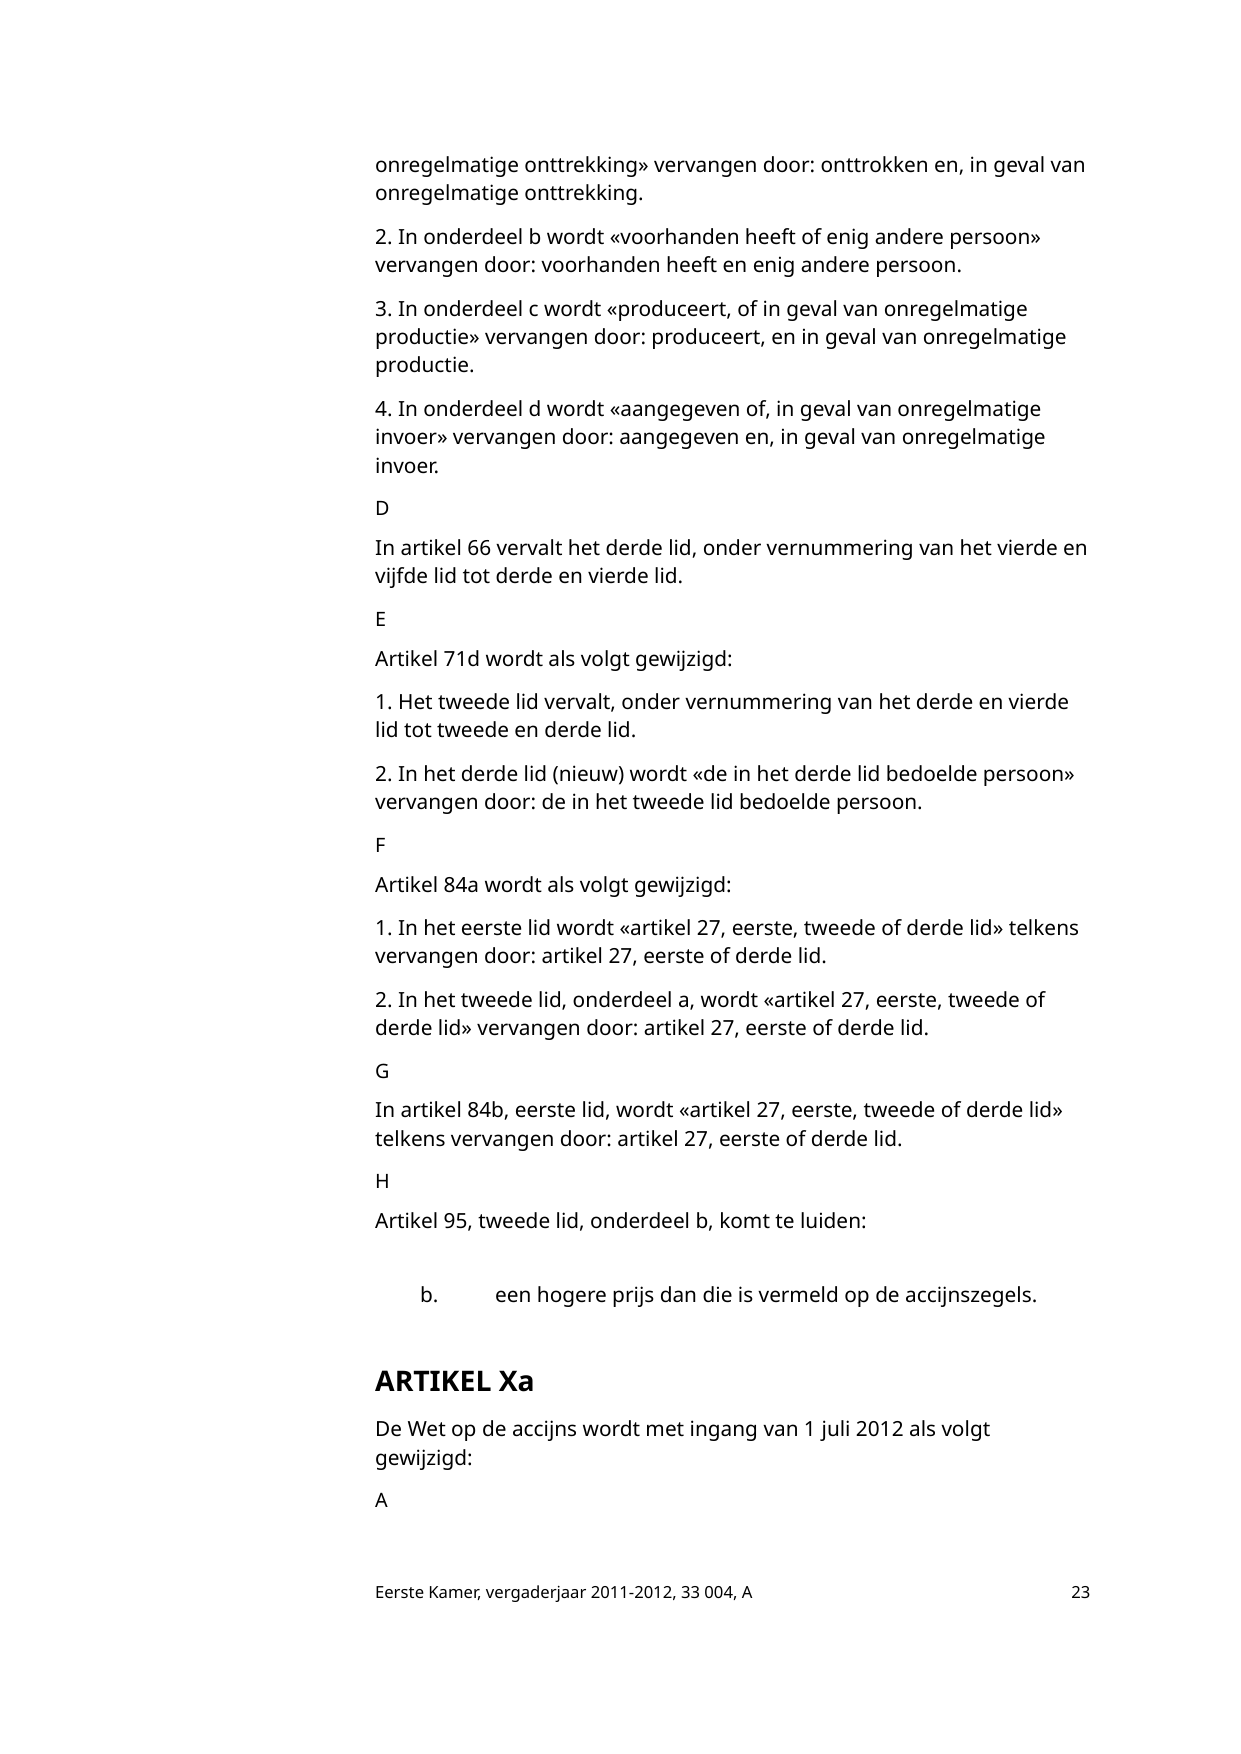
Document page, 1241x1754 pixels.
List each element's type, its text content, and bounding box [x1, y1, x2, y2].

list een hogere prijs dan die is vermeld op de accijnszegels. [420, 1280, 1090, 1308]
subtitle ARTIKEL Xa [375, 1361, 1090, 1399]
text Artikel 95, tweede lid, onderdeel b, komt te luiden: [375, 1206, 1090, 1235]
text 3. In onderdeel c wordt «produceert, of in geval van onregelmatige productie» vervangen door: produceert, en in geval van onregelmatige productie. [375, 294, 1090, 379]
text E [375, 605, 1090, 632]
text In artikel 84b, eerste lid, wordt «artikel 27, eerste, tweede of derde lid» telkens vervangen door: artikel 27, eerste of derde lid. [375, 1096, 1090, 1152]
text F [375, 831, 1090, 858]
text H [375, 1167, 1090, 1194]
text D [375, 494, 1090, 521]
text 2. In het derde lid (nieuw) wordt «de in het derde lid bedoelde persoon» vervangen door: de in het tweede lid bedoelde persoon. [375, 759, 1090, 816]
text In artikel 66 vervalt het derde lid, onder vernummering van het vierde en vijfde lid tot derde en vierde lid. [375, 533, 1090, 590]
text De Wet op de accijns wordt met ingang van 1 juli 2012 als volgt gewijzigd: [375, 1414, 1090, 1471]
text Artikel 71d wordt als volgt gewijzigd: [375, 644, 1090, 672]
text A [375, 1486, 1090, 1513]
text 1. In het eerste lid wordt «artikel 27, eerste, tweede of derde lid» telkens vervangen door: artikel 27, eerste of derde lid. [375, 913, 1090, 970]
text 2. In onderdeel b wordt «voorhanden heeft of enig andere persoon» vervangen door: voorhanden heeft en enig andere persoon. [375, 222, 1090, 279]
text 1. Het tweede lid vervalt, onder vernummering van het derde en vierde lid tot tweede en derde lid. [375, 687, 1090, 744]
text 4. In onderdeel d wordt «aangegeven of, in geval van onregelmatige invoer» vervangen door: aangegeven en, in geval van onregelmatige invoer. [375, 394, 1090, 479]
text onregelmatige onttrekking» vervangen door: onttrokken en, in geval van onregelmatige onttrekking. [375, 150, 1090, 207]
text 2. In het tweede lid, onderdeel a, wordt «artikel 27, eerste, tweede of derde lid» vervangen door: artikel 27, eerste of derde lid. [375, 985, 1090, 1042]
text Artikel 84a wordt als volgt gewijzigd: [375, 870, 1090, 898]
text G [375, 1057, 1090, 1084]
